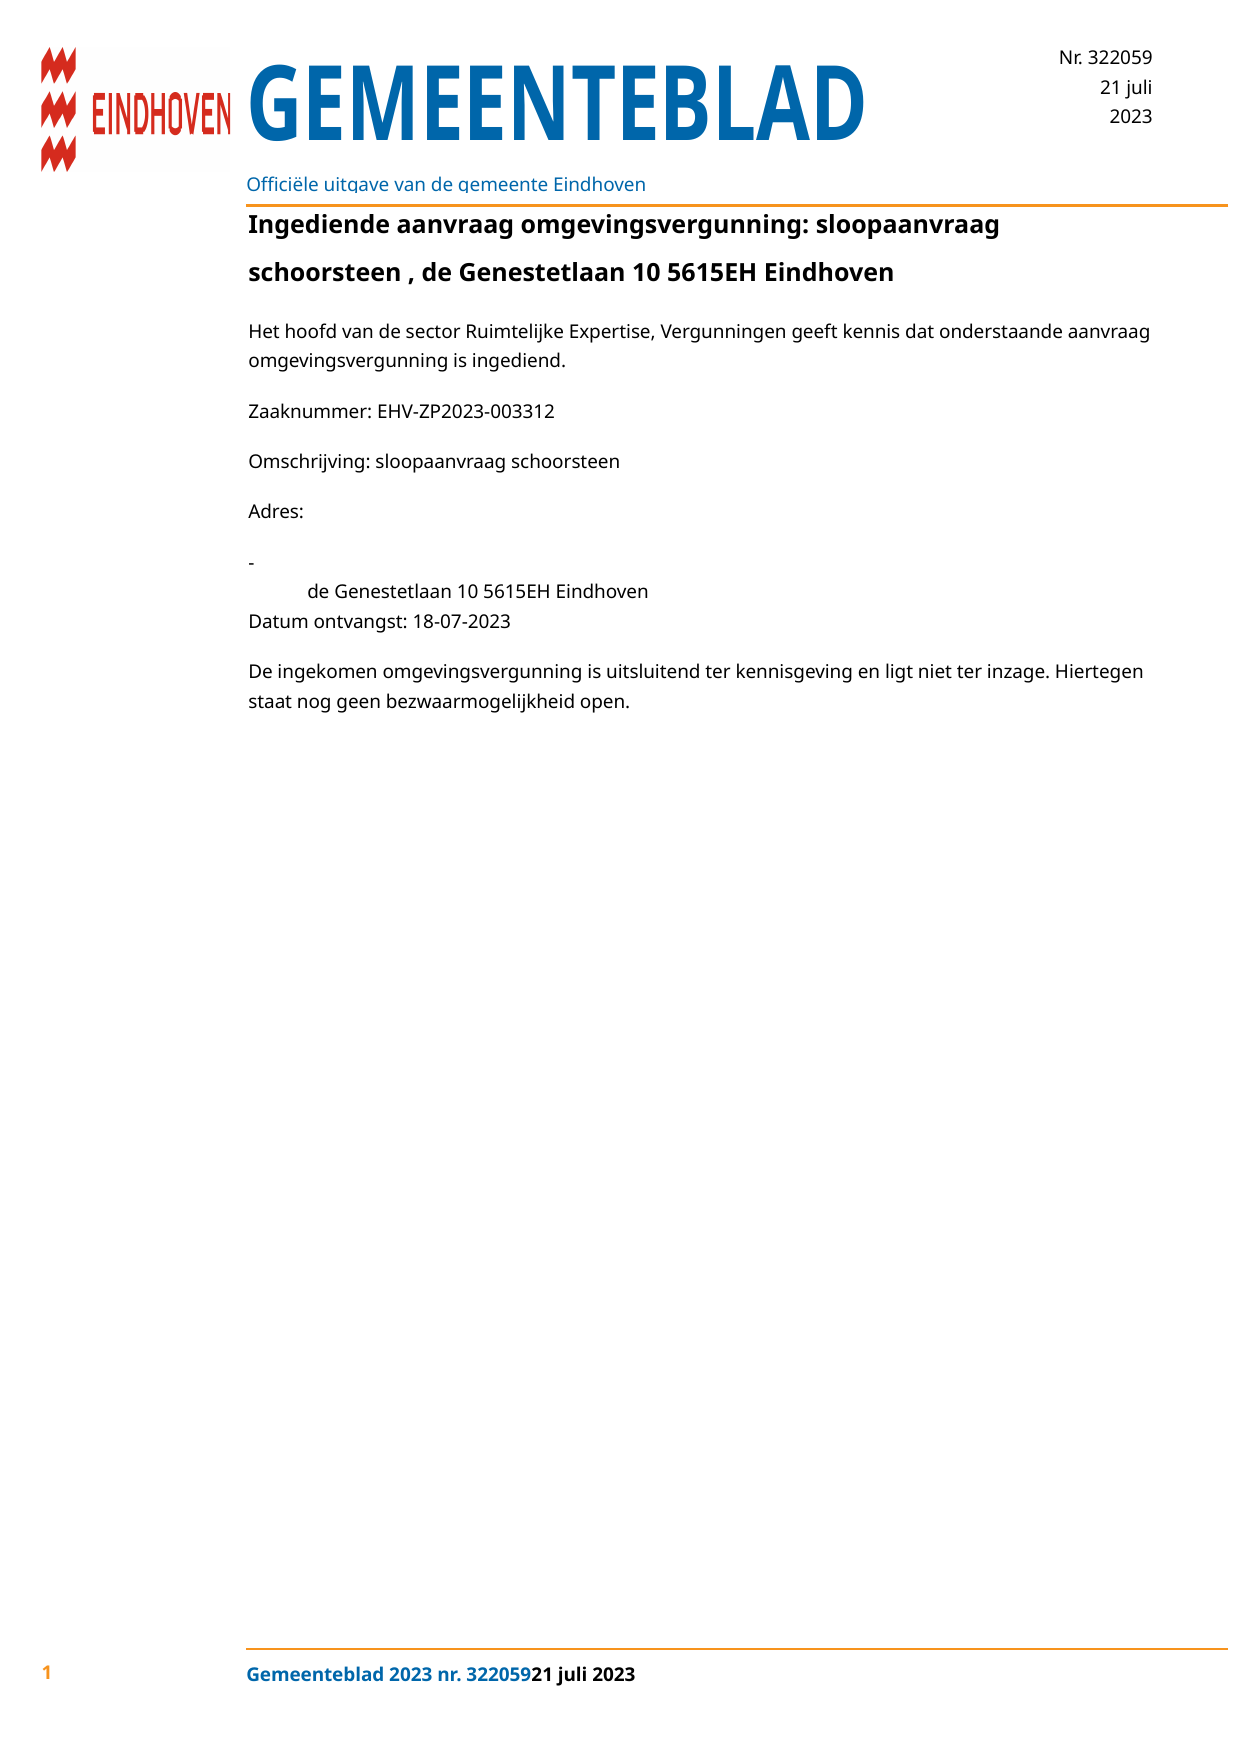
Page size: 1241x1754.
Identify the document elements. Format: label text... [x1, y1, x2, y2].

text Adres: [248, 499, 1152, 524]
text Datum ontvangst: 18-07-2023 [248, 608, 1152, 634]
text De ingekomen omgevingsvergunning is uitsluitend ter kennisgeving en ligt niet ter inzage. Hiertegen staat nog geen bezwaarmogelijkheid open. [248, 659, 1152, 714]
text Ingediende aanvraag omgevingsvergunning: sloopaanvraag schoorsteen , de Genestetlaan 10 5615EH Eindhoven [248, 207, 1152, 288]
text Omschrijving: sloopaanvraag schoorsteen [248, 448, 1152, 474]
text Zaaknummer: EHV-ZP2023-003312 [248, 398, 1152, 424]
text Het hoofd van de sector Ruimtelijke Expertise, Vergunningen geeft kennis dat onderstaande aanvraag omgevingsvergunning is ingediend. [248, 318, 1152, 373]
picture [41, 47, 231, 172]
list de Genestetlaan 10 5615EH Eindhoven [248, 579, 1152, 604]
